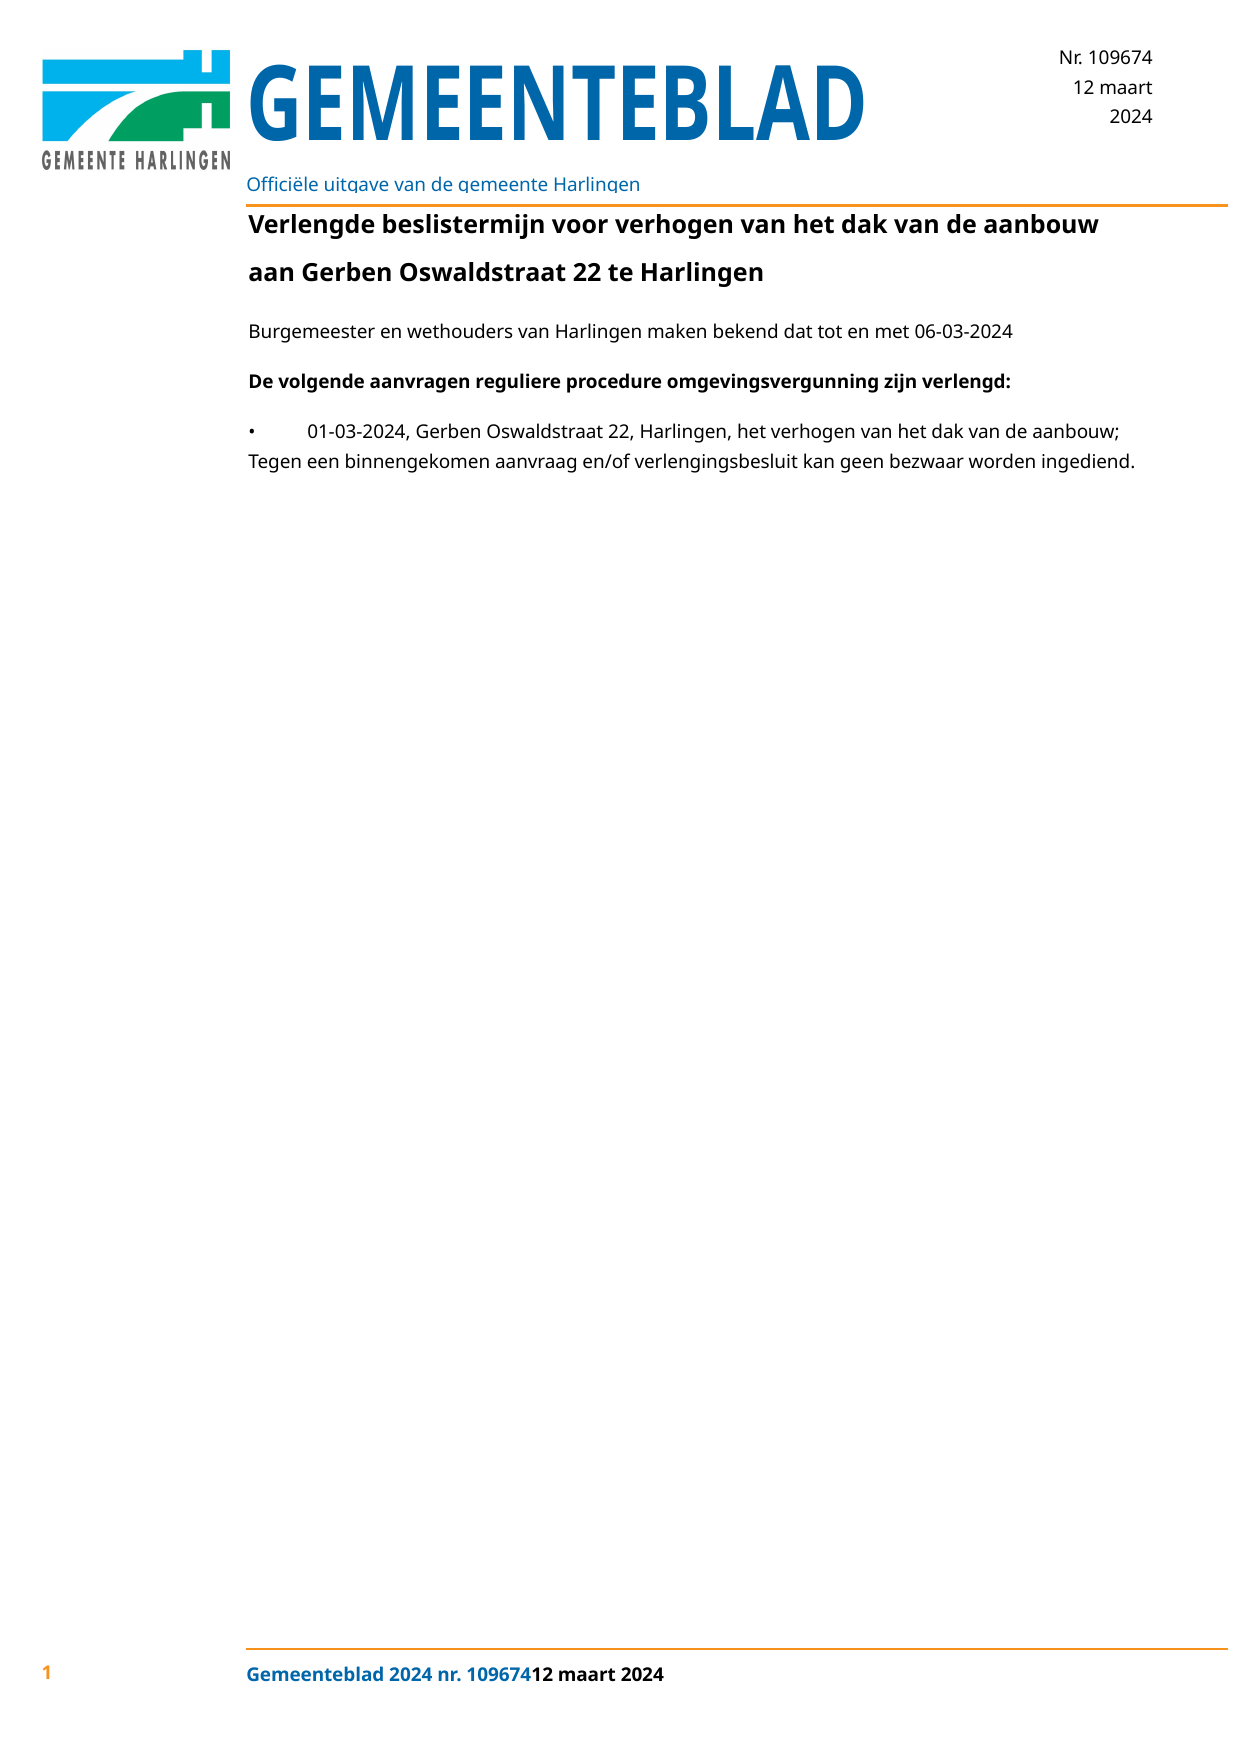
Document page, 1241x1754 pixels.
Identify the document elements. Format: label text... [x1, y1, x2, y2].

text De volgende aanvragen reguliere procedure omgevingsvergunning zijn verlengd: [248, 368, 1152, 394]
list 01-03-2024, Gerben Oswaldstraat 22, Harlingen, het verhogen van het dak van de aanbouw; [248, 419, 1152, 444]
picture [41, 47, 231, 172]
text Tegen een binnengekomen aanvraag en/of verlengingsbesluit kan geen bezwaar worden ingediend. [248, 448, 1152, 474]
text Verlengde beslistermijn voor verhogen van het dak van de aanbouw aan Gerben Oswaldstraat 22 te Harlingen [248, 207, 1152, 288]
text Burgemeester en wethouders van Harlingen maken bekend dat tot en met 06-03-2024 [248, 318, 1152, 344]
